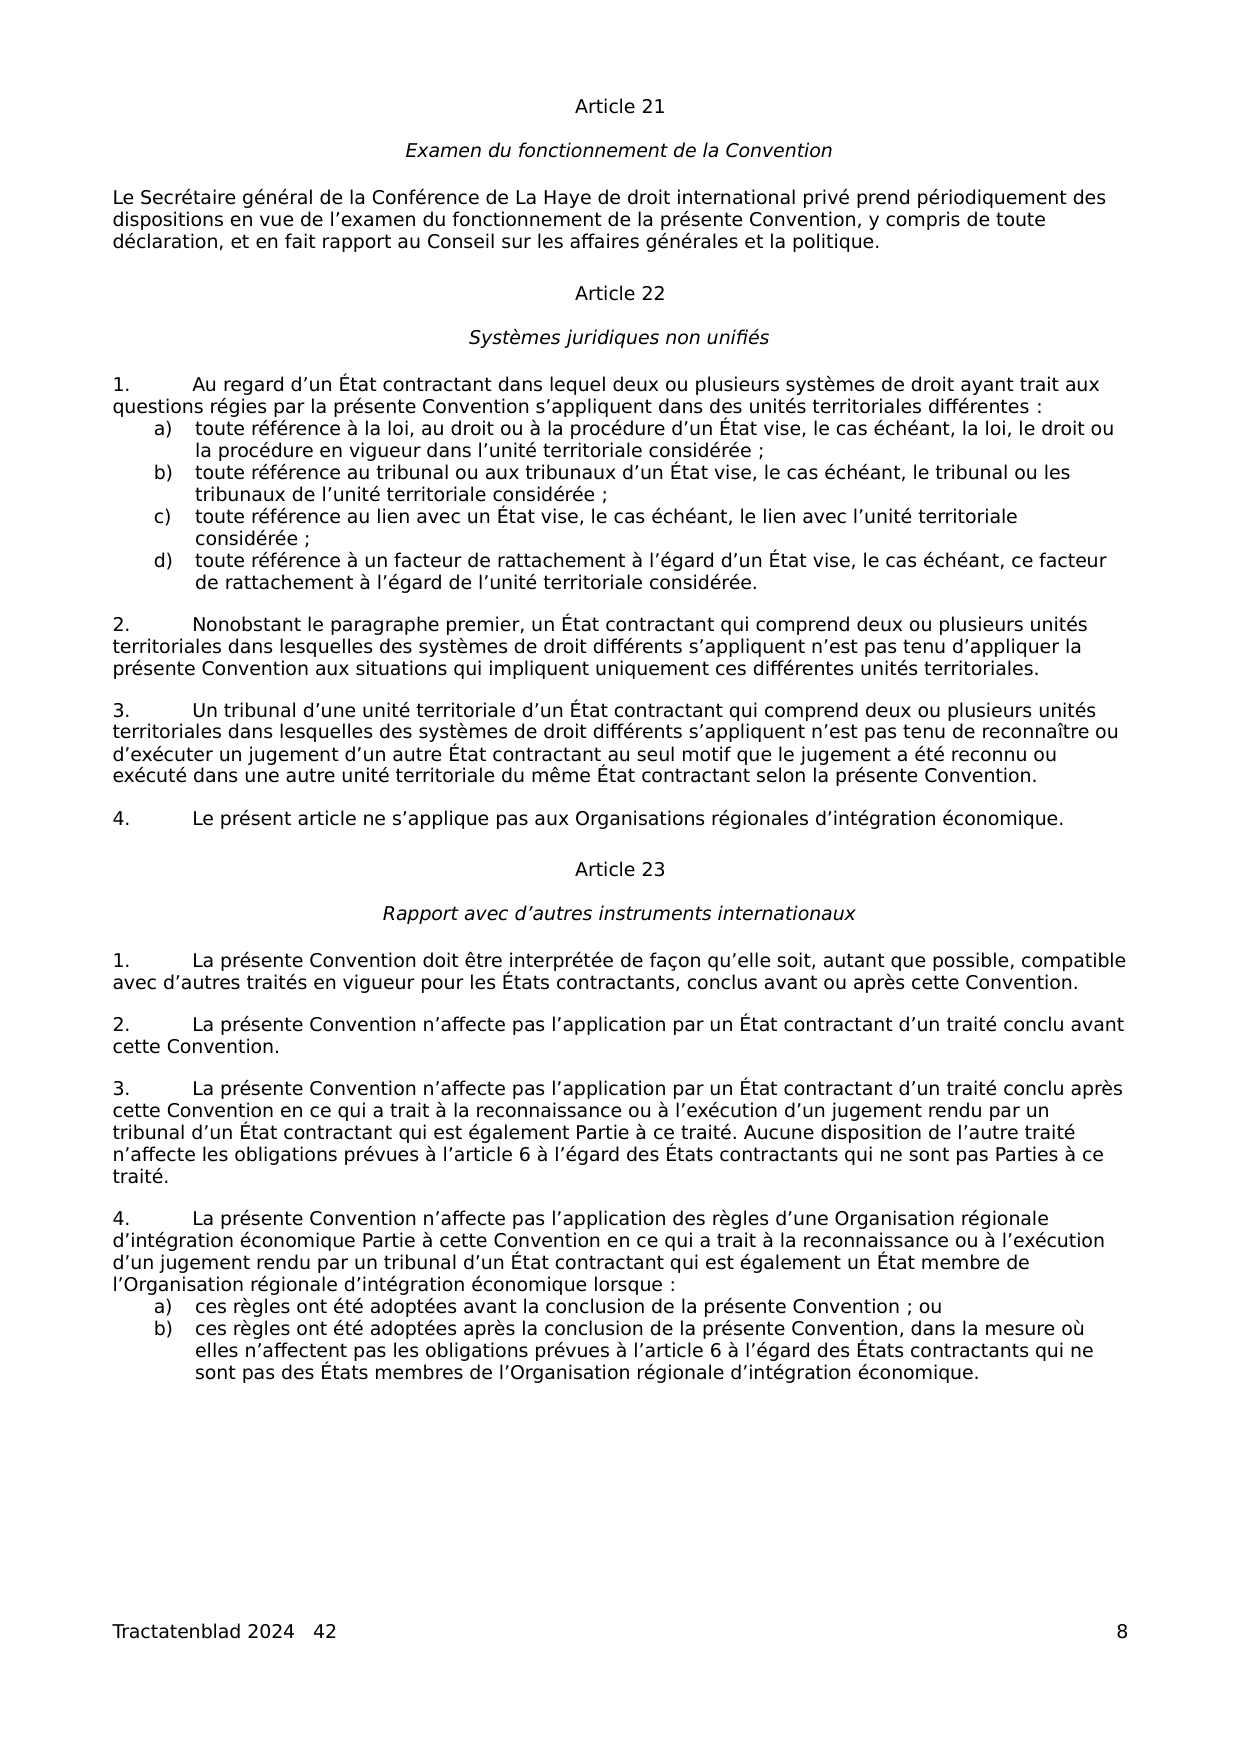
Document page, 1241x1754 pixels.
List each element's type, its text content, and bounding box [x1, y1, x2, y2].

text 4. Le présent article ne s’applique pas aux Organisations régionales d’intégration économique. [112, 807, 1128, 829]
subtitle Article 23 Rapport avec d’autres instruments internationaux [112, 859, 1128, 925]
text c) toute référence au lien avec un État vise, le cas échéant, le lien avec l’unité territoriale considérée ; [153, 506, 1128, 549]
text b) toute référence au tribunal ou aux tribunaux d’un État vise, le cas échéant, le tribunal ou les tribunaux de l’unité territoriale considérée ; [153, 462, 1128, 506]
text d) toute référence à un facteur de rattachement à l’égard d’un État vise, le cas échéant, ce facteur de rattachement à l’égard de l’unité territoriale considérée. [153, 549, 1128, 593]
subtitle Article 21 Examen du fonctionnement de la Convention [112, 96, 1128, 162]
text 2. La présente Convention n’affecte pas l’application par un État contractant d’un traité conclu avant cette Convention. [112, 1014, 1128, 1058]
text 3. Un tribunal d’une unité territoriale d’un État contractant qui comprend deux ou plusieurs unités territoriales dans lesquelles des systèmes de droit différents s’appliquent n’est pas tenu de reconnaître ou d’exécuter un jugement d’un autre État contractant au seul motif que le jugement a été reconnu ou exécuté dans une autre unité territoriale du même État contractant selon la présente Convention. [112, 699, 1128, 787]
text a) ces règles ont été adoptées avant la conclusion de la présente Convention ; ou [153, 1296, 1128, 1318]
subtitle Article 22 Systèmes juridiques non unifiés [112, 283, 1128, 349]
text a) toute référence à la loi, au droit ou à la procédure d’un État vise, le cas échéant, la loi, le droit ou la procédure en vigueur dans l’unité territoriale considérée ; [153, 418, 1128, 462]
text 1. La présente Convention doit être interprétée de façon qu’elle soit, autant que possible, compatible avec d’autres traités en vigueur pour les États contractants, conclus avant ou après cette Convention. [112, 950, 1128, 994]
text b) ces règles ont été adoptées après la conclusion de la présente Convention, dans la mesure où elles n’affectent pas les obligations prévues à l’article 6 à l’égard des États contractants qui ne sont pas des États membres de l’Organisation régionale d’intégration économique. [153, 1318, 1128, 1384]
text 4. La présente Convention n’affecte pas l’application des règles d’une Organisation régionale d’intégration économique Partie à cette Convention en ce qui a trait à la reconnaissance ou à l’exécution d’un jugement rendu par un tribunal d’un État contractant qui est également un État membre de l’Organisation régionale d’intégration économique lorsque : [112, 1208, 1128, 1296]
text 2. Nonobstant le paragraphe premier, un État contractant qui comprend deux ou plusieurs unités territoriales dans lesquelles des systèmes de droit différents s’appliquent n’est pas tenu d’appliquer la présente Convention aux situations qui impliquent uniquement ces différentes unités territoriales. [112, 613, 1128, 679]
text Le Secrétaire général de la Conférence de La Haye de droit international privé prend périodiquement des dispositions en vue de l’examen du fonctionnement de la présente Convention, y compris de toute déclaration, et en fait rapport au Conseil sur les affaires générales et la politique. [112, 187, 1128, 253]
text 1. Au regard d’un État contractant dans lequel deux ou plusieurs systèmes de droit ayant trait aux questions régies par la présente Convention s’appliquent dans des unités territoriales différentes : [112, 374, 1128, 418]
text 3. La présente Convention n’affecte pas l’application par un État contractant d’un traité conclu après cette Convention en ce qui a trait à la reconnaissance ou à l’exécution d’un jugement rendu par un tribunal d’un État contractant qui est également Partie à ce traité. Aucune disposition de l’autre traité n’affecte les obligations prévues à l’article 6 à l’égard des États contractants qui ne sont pas Parties à ce traité. [112, 1078, 1128, 1188]
